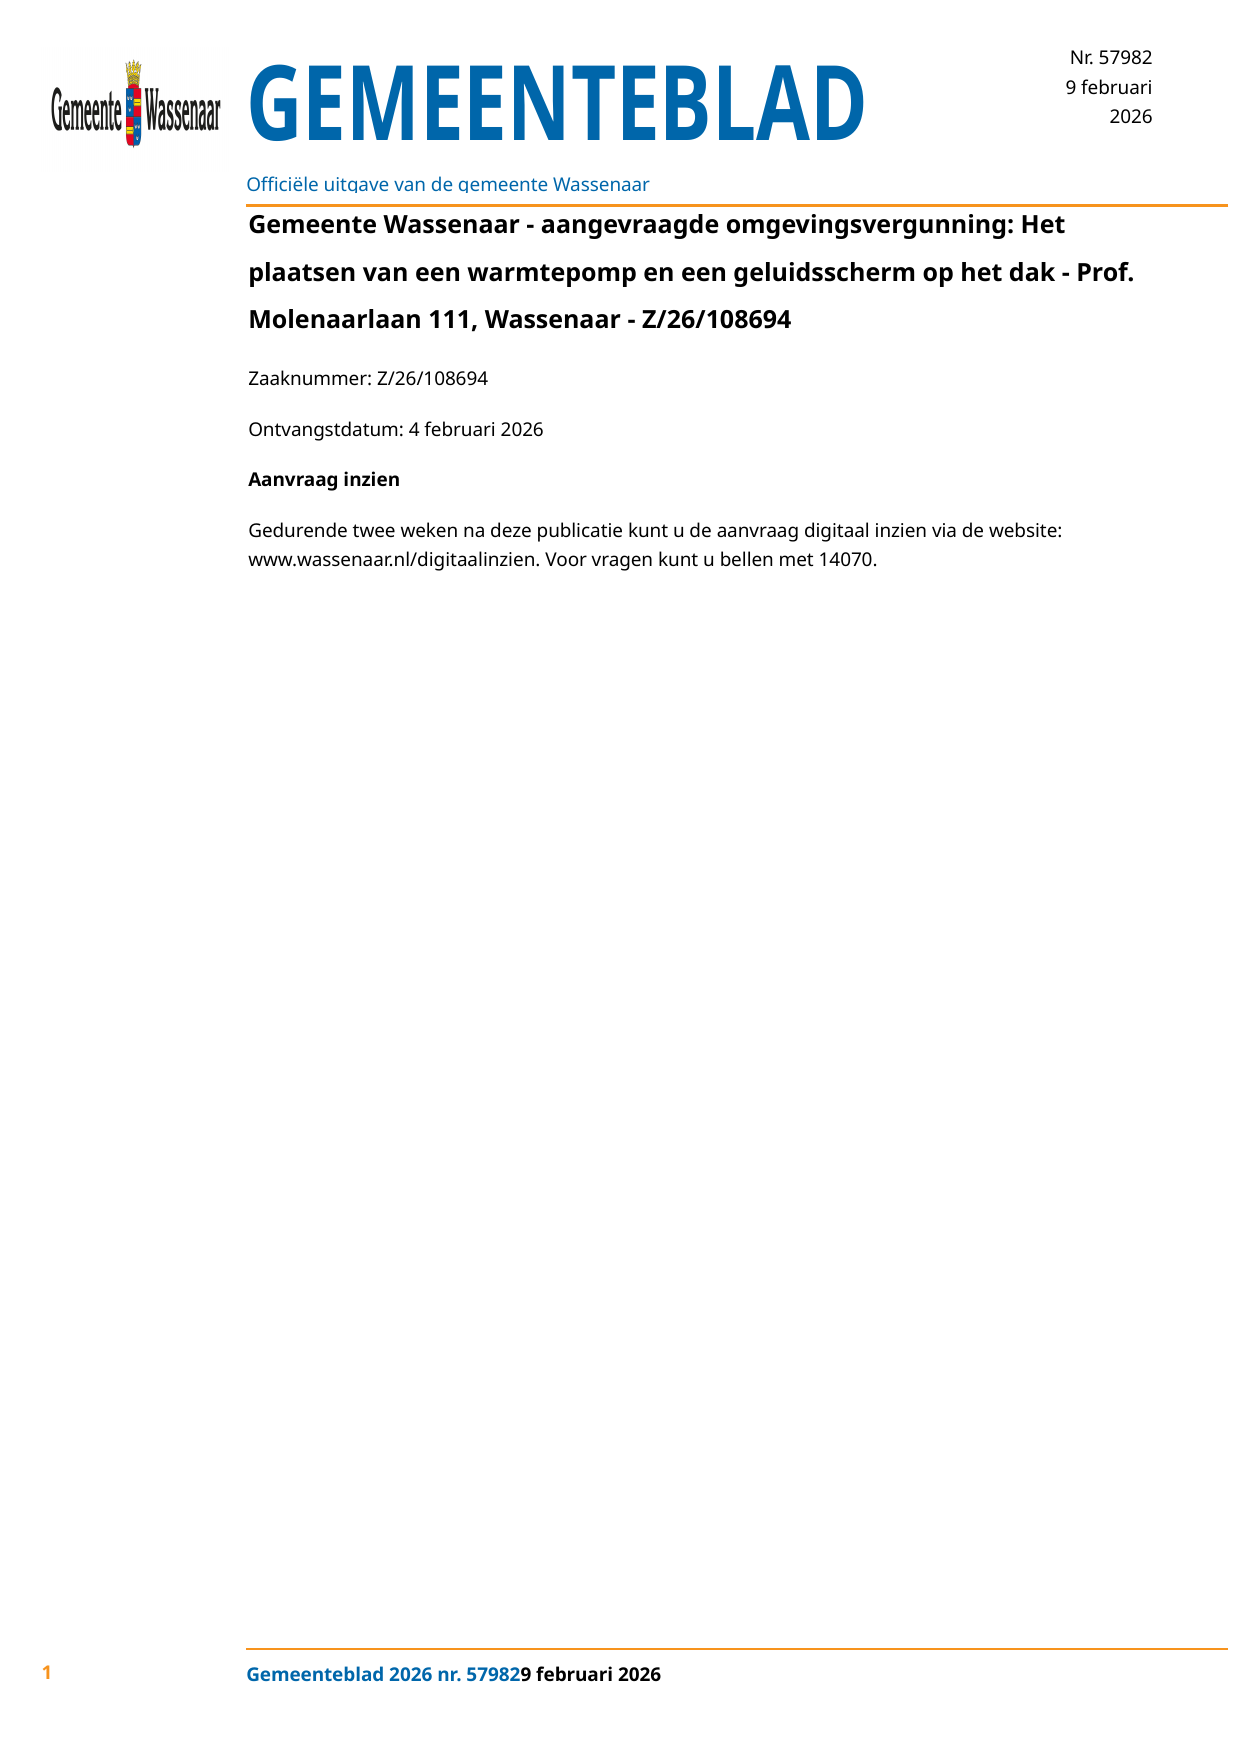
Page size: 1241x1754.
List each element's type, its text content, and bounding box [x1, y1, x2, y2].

picture [41, 47, 231, 172]
text Gemeente Wassenaar - aangevraagde omgevingsvergunning: Het plaatsen van een warmtepomp en een geluidsscherm op het dak - Prof. Molenaarlaan 111, Wassenaar - Z/26/108694 [248, 207, 1152, 336]
text Gedurende twee weken na deze publicatie kunt u de aanvraag digitaal inzien via de website: www.wassenaar.nl/digitaalinzien. Voor vragen kunt u bellen met 14070. [248, 517, 1152, 572]
text Aanvraag inzien [248, 466, 1152, 492]
text Ontvangstdatum: 4 februari 2026 [248, 416, 1152, 442]
text Zaaknummer: Z/26/108694 [248, 366, 1152, 391]
